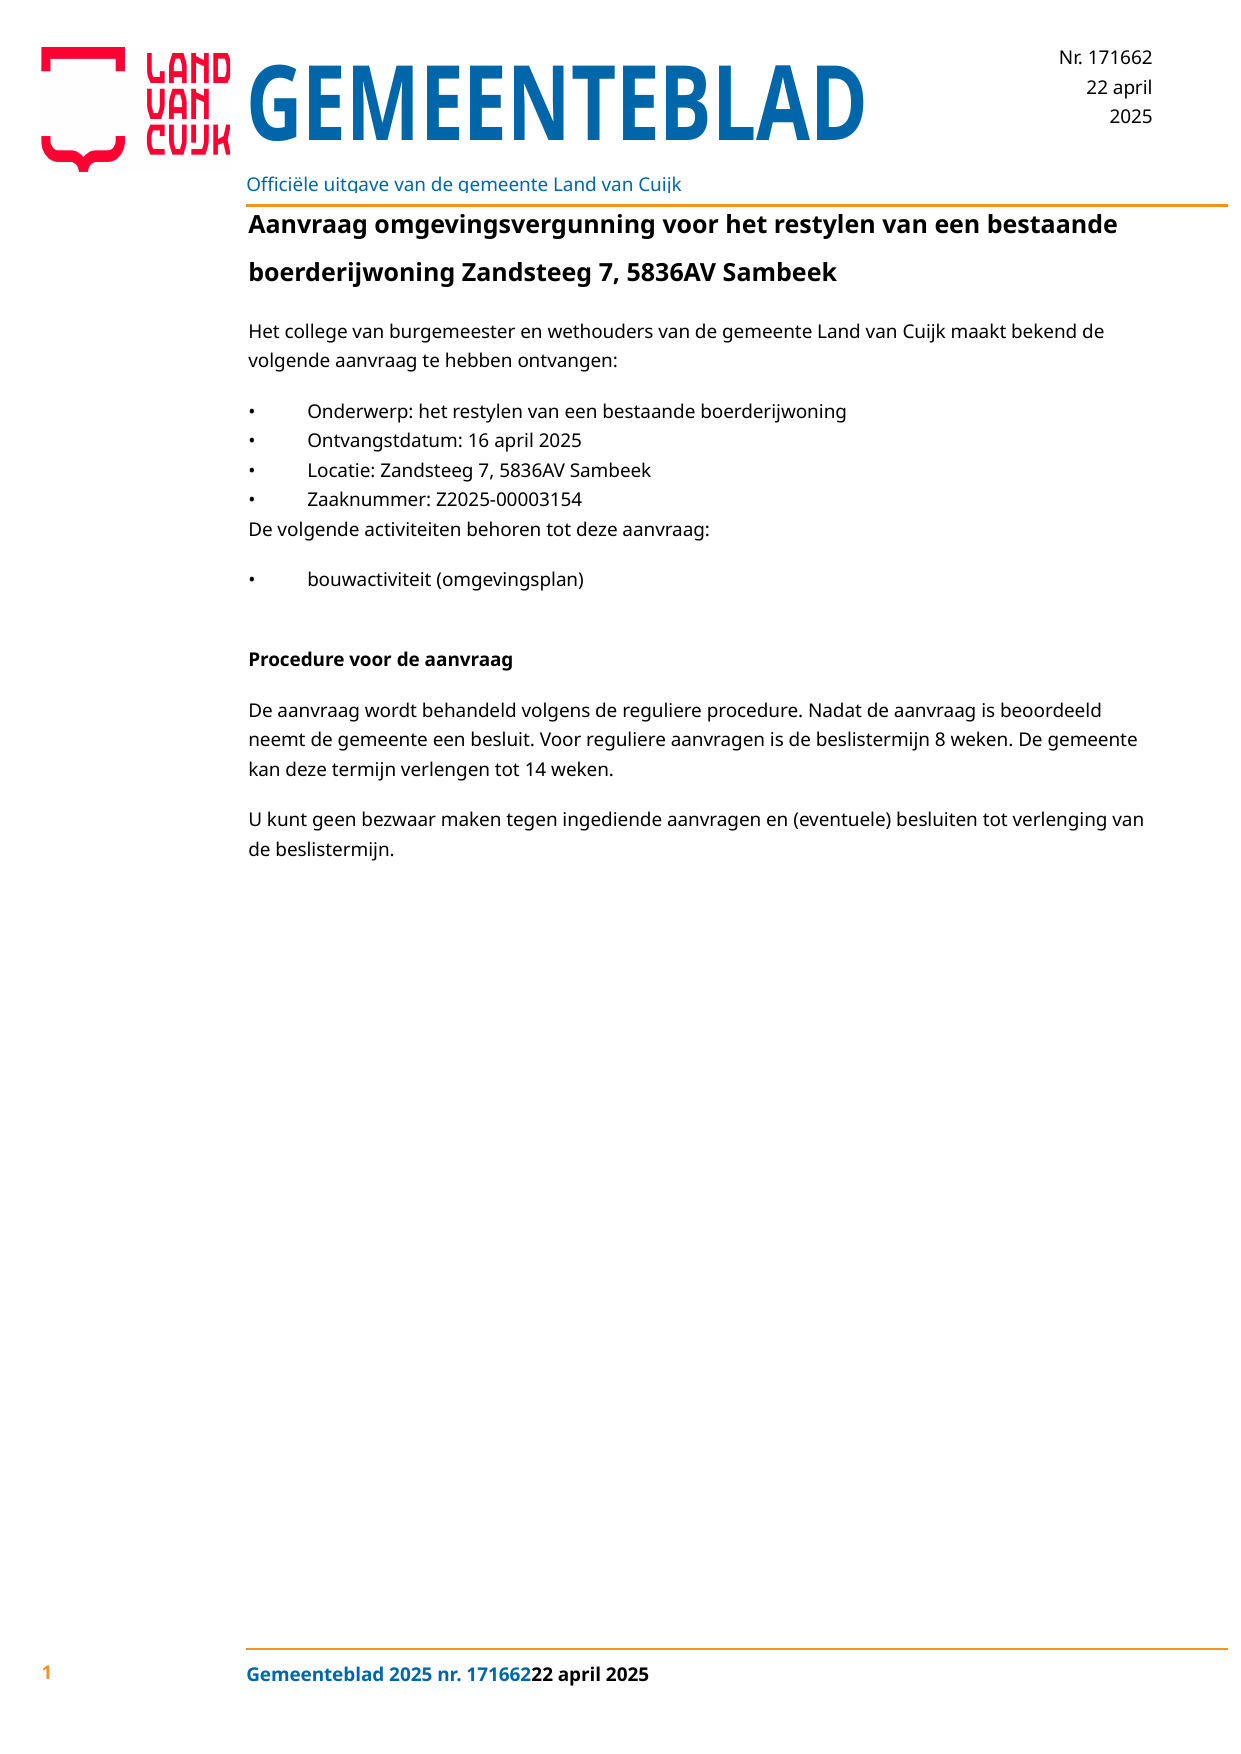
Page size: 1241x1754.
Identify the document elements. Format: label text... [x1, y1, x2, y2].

text De aanvraag wordt behandeld volgens de reguliere procedure. Nadat de aanvraag is beoordeeld neemt de gemeente een besluit. Voor reguliere aanvragen is de beslistermijn 8 weken. De gemeente kan deze termijn verlengen tot 14 weken. [248, 697, 1152, 782]
list Ontvangstdatum: 16 april 2025 [248, 427, 1152, 453]
list Onderwerp: het restylen van een bestaande boerderijwoning [248, 398, 1152, 424]
text Het college van burgemeester en wethouders van de gemeente Land van Cuijk maakt bekend de volgende aanvraag te hebben ontvangen: [248, 318, 1152, 373]
text De volgende activiteiten behoren tot deze aanvraag: [248, 516, 1152, 542]
list bouwactiviteit (omgevingsplan) [248, 567, 1152, 592]
text Procedure voor de aanvraag [248, 647, 1152, 672]
text U kunt geen bezwaar maken tegen ingediende aanvragen en (eventuele) besluiten tot verlenging van de beslistermijn. [248, 807, 1152, 862]
text Aanvraag omgevingsvergunning voor het restylen van een bestaande boerderijwoning Zandsteeg 7, 5836AV Sambeek [248, 207, 1152, 288]
list Locatie: Zandsteeg 7, 5836AV Sambeek [248, 457, 1152, 483]
picture [41, 47, 231, 172]
list Zaaknummer: Z2025-00003154 [248, 487, 1152, 512]
